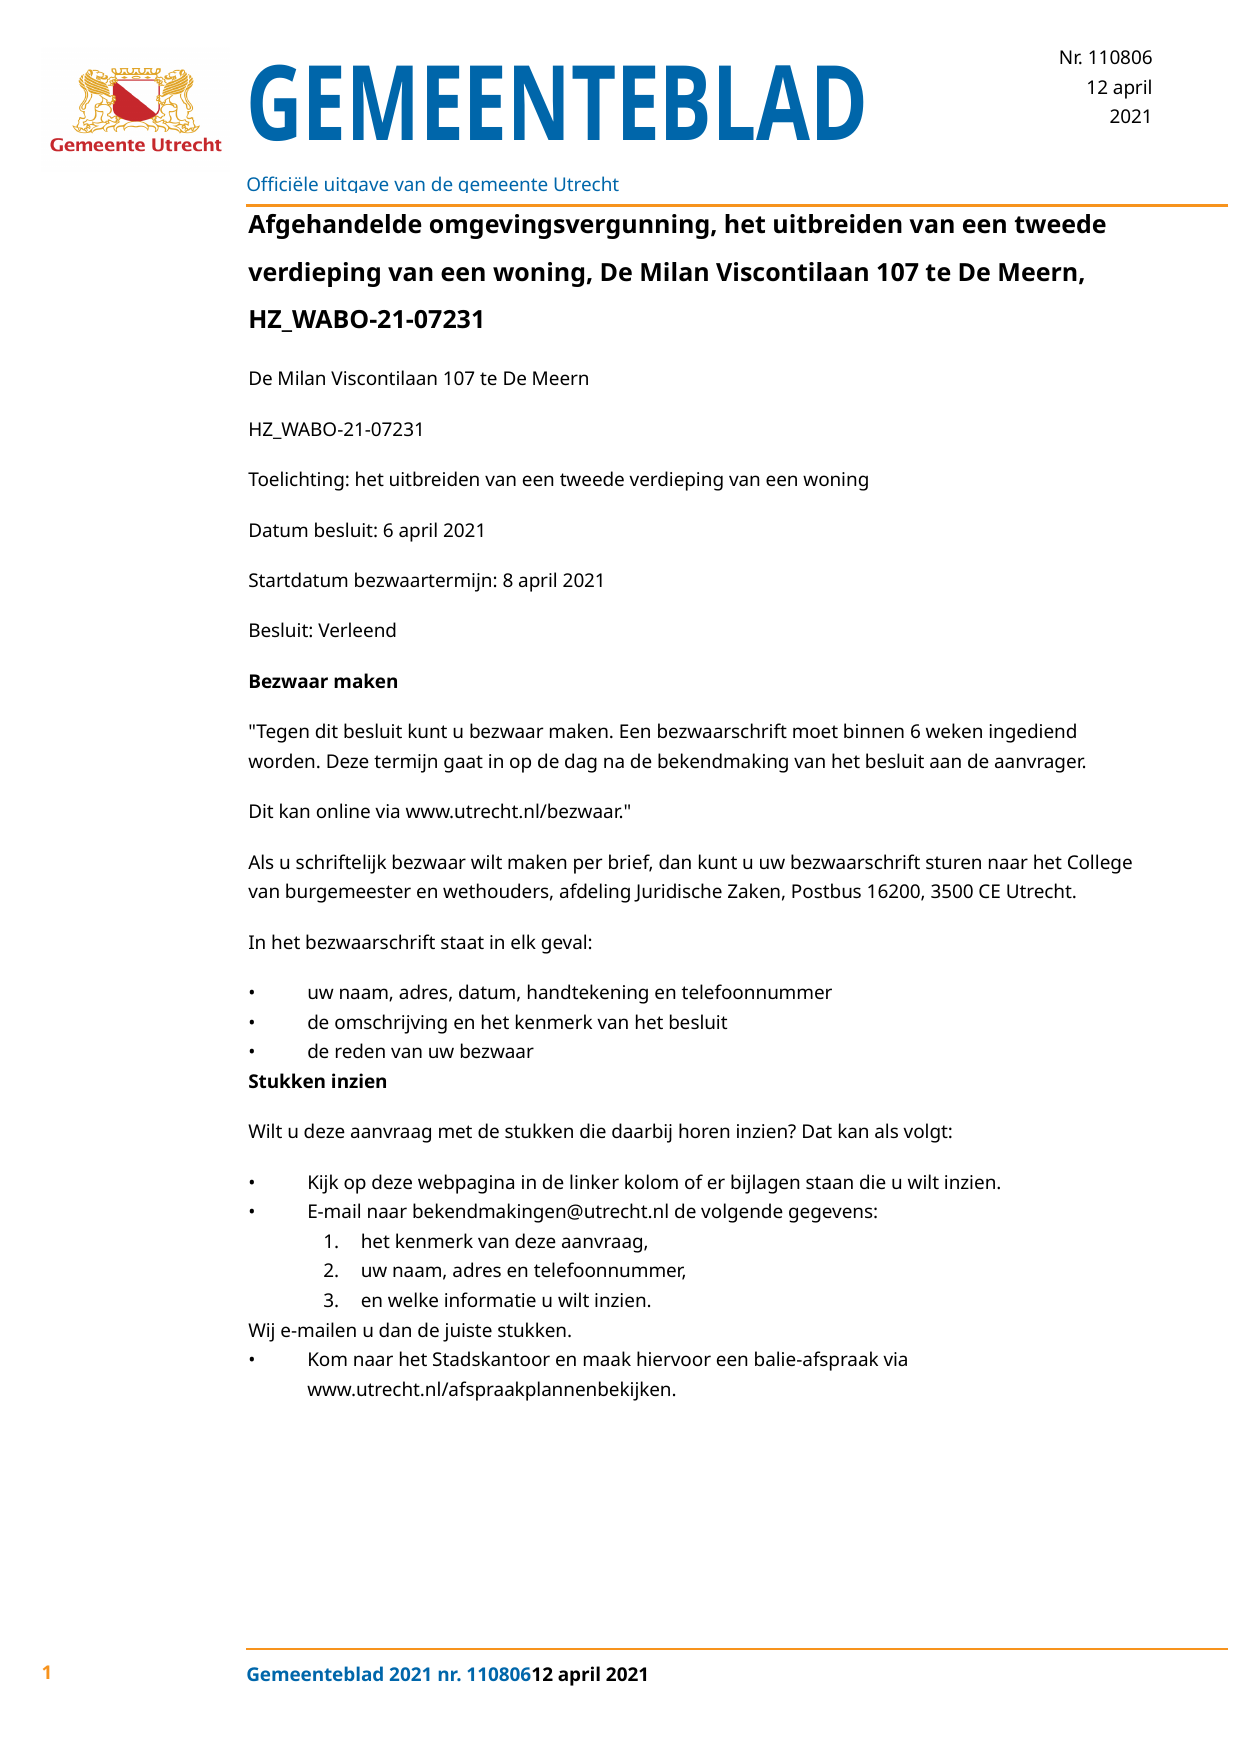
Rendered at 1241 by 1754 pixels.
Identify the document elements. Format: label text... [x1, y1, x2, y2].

text "Tegen dit besluit kunt u bezwaar maken. Een bezwaarschrift moet binnen 6 weken ingediend worden. Deze termijn gaat in op de dag na de bekendmaking van het besluit aan de aanvrager. [248, 718, 1152, 774]
text HZ_WABO-21-07231 [248, 416, 1152, 442]
list Kijk op deze webpagina in de linker kolom of er bijlagen staan die u wilt inzien. [248, 1169, 1152, 1194]
list en welke informatie u wilt inzien. [323, 1287, 1152, 1313]
text Toelichting: het uitbreiden van een tweede verdieping van een woning [248, 466, 1152, 492]
text Wij e-mailen u dan de juiste stukken. [248, 1317, 1152, 1342]
text De Milan Viscontilaan 107 te De Meern [248, 366, 1152, 391]
text Bezwaar maken [248, 668, 1152, 694]
list uw naam, adres en telefoonnummer, [323, 1258, 1152, 1283]
text In het bezwaarschrift staat in elk geval: [248, 929, 1152, 954]
list Kom naar het Stadskantoor en maak hiervoor een balie-afspraak via www.utrecht.nl/afspraakplannenbekijken. [248, 1346, 1152, 1402]
list E-mail naar bekendmakingen@utrecht.nl de volgende gegevens: [248, 1198, 1152, 1224]
list de reden van uw bezwaar [248, 1038, 1152, 1064]
text Datum besluit: 6 april 2021 [248, 517, 1152, 542]
list het kenmerk van deze aanvraag, [323, 1228, 1152, 1254]
picture [41, 47, 231, 172]
text Dit kan online via www.utrecht.nl/bezwaar." [248, 798, 1152, 824]
text Wilt u deze aanvraag met de stukken die daarbij horen inzien? Dat kan als volgt: [248, 1118, 1152, 1144]
text Afgehandelde omgevingsvergunning, het uitbreiden van een tweede verdieping van een woning, De Milan Viscontilaan 107 te De Meern, HZ_WABO-21-07231 [248, 207, 1152, 336]
list de omschrijving en het kenmerk van het besluit [248, 1009, 1152, 1034]
text Besluit: Verleend [248, 618, 1152, 643]
text Startdatum bezwaartermijn: 8 april 2021 [248, 567, 1152, 593]
list uw naam, adres, datum, handtekening en telefoonnummer [248, 979, 1152, 1005]
text Als u schriftelijk bezwaar wilt maken per brief, dan kunt u uw bezwaarschrift sturen naar het College van burgemeester en wethouders, afdeling Juridische Zaken, Postbus 16200, 3500 CE Utrecht. [248, 849, 1152, 904]
text Stukken inzien [248, 1068, 1152, 1094]
